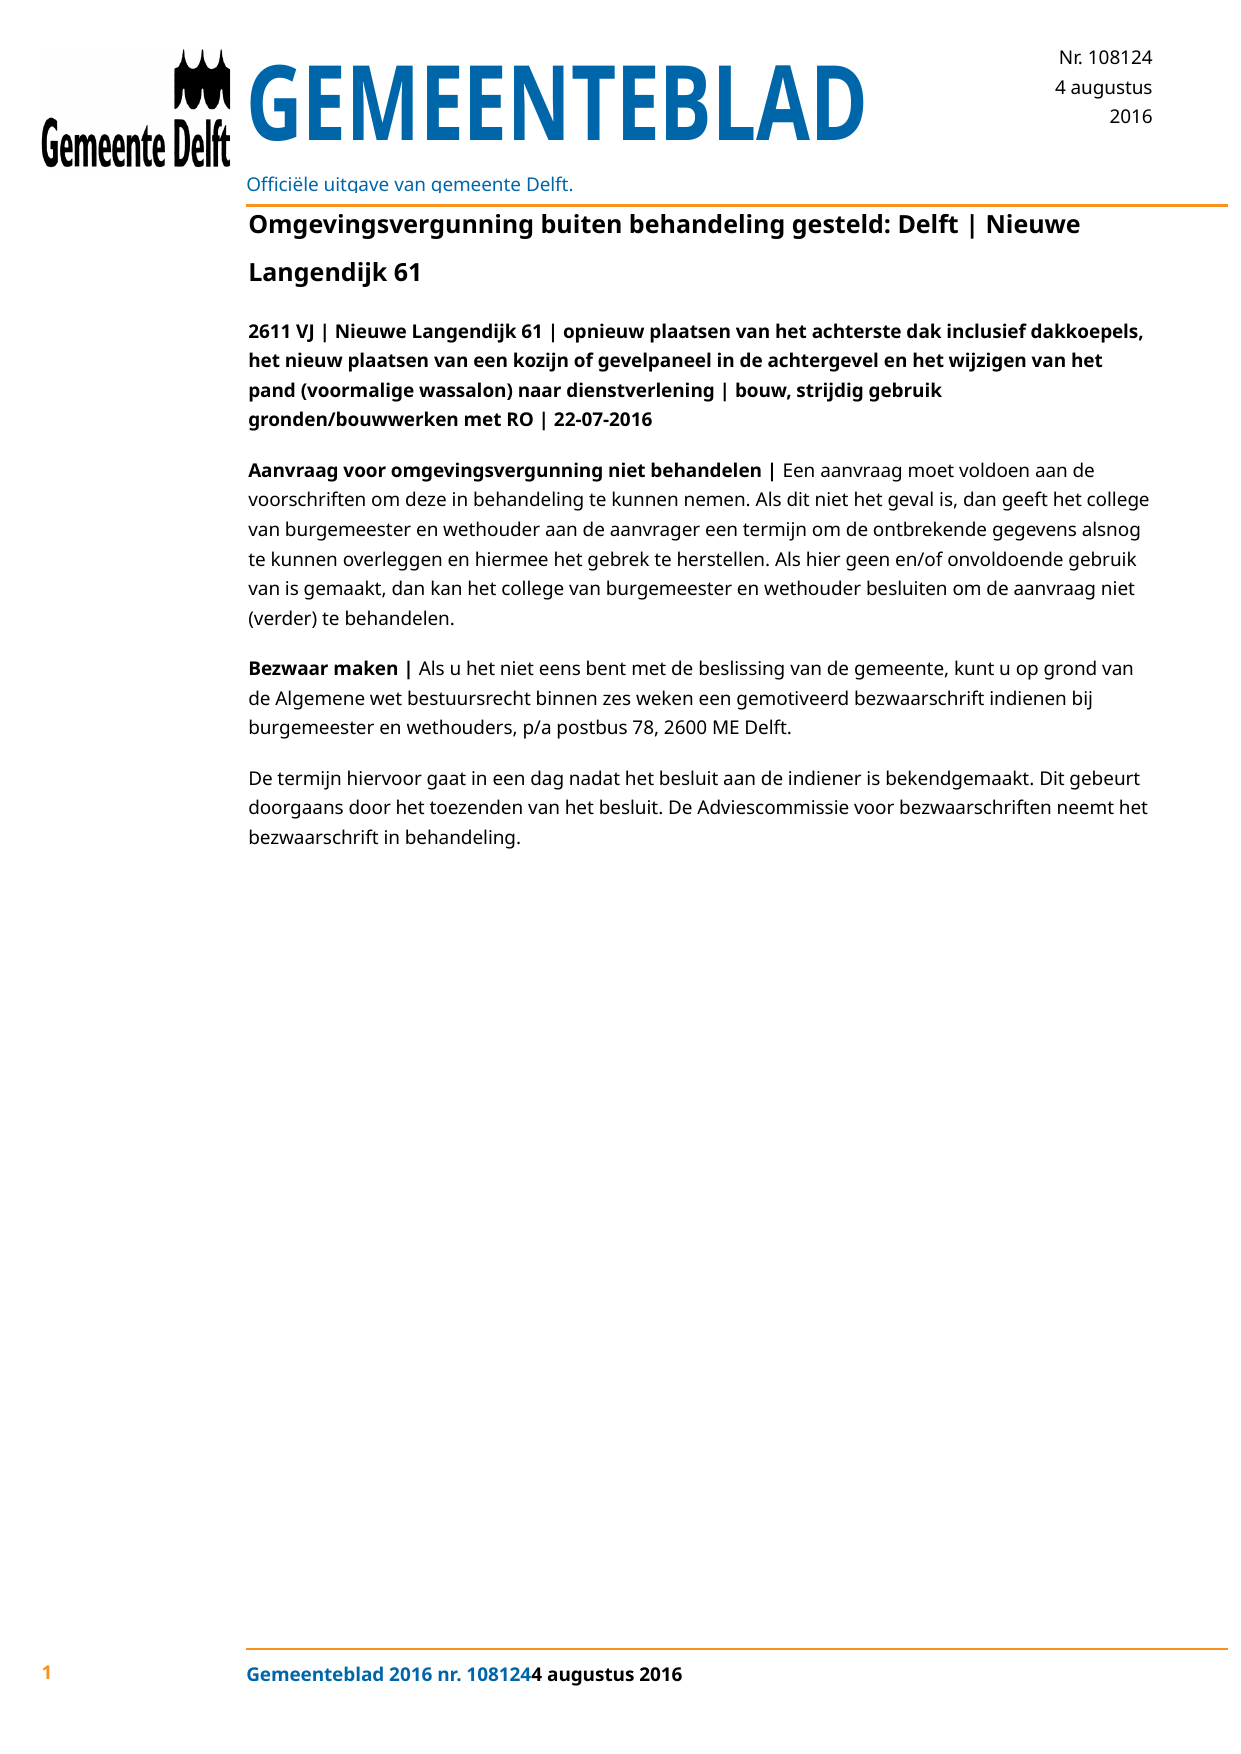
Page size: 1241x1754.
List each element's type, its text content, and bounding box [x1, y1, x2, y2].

text 2611 VJ | Nieuwe Langendijk 61 | opnieuw plaatsen van het achterste dak inclusief dakkoepels, het nieuw plaatsen van een kozijn of gevelpaneel in de achtergevel en het wijzigen van het pand (voormalige wassalon) naar dienstverlening | bouw, strijdig gebruik gronden/bouwwerken met RO | 22-07-2016 [248, 318, 1152, 432]
text Aanvraag voor omgevingsvergunning niet behandelen | Een aanvraag moet voldoen aan de voorschriften om deze in behandeling te kunnen nemen. Als dit niet het geval is, dan geeft het college van burgemeester en wethouder aan de aanvrager een termijn om de ontbrekende gegevens alsnog te kunnen overleggen en hiermee het gebrek te herstellen. Als hier geen en/of onvoldoende gebruik van is gemaakt, dan kan het college van burgemeester en wethouder besluiten om de aanvraag niet (verder) te behandelen. [248, 457, 1152, 631]
text Omgevingsvergunning buiten behandeling gesteld: Delft | Nieuwe Langendijk 61 [248, 207, 1152, 288]
text Bezwaar maken | Als u het niet eens bent met de beslissing van de gemeente, kunt u op grond van de Algemene wet bestuursrecht binnen zes weken een gemotiveerd bezwaarschrift indienen bij burgemeester en wethouders, p/a postbus 78, 2600 ME Delft. [248, 655, 1152, 740]
text De termijn hiervoor gaat in een dag nadat het besluit aan de indiener is bekendgemaakt. Dit gebeurt doorgaans door het toezenden van het besluit. De Adviescommissie voor bezwaarschriften neemt het bezwaarschrift in behandeling. [248, 765, 1152, 850]
picture [41, 47, 231, 172]
